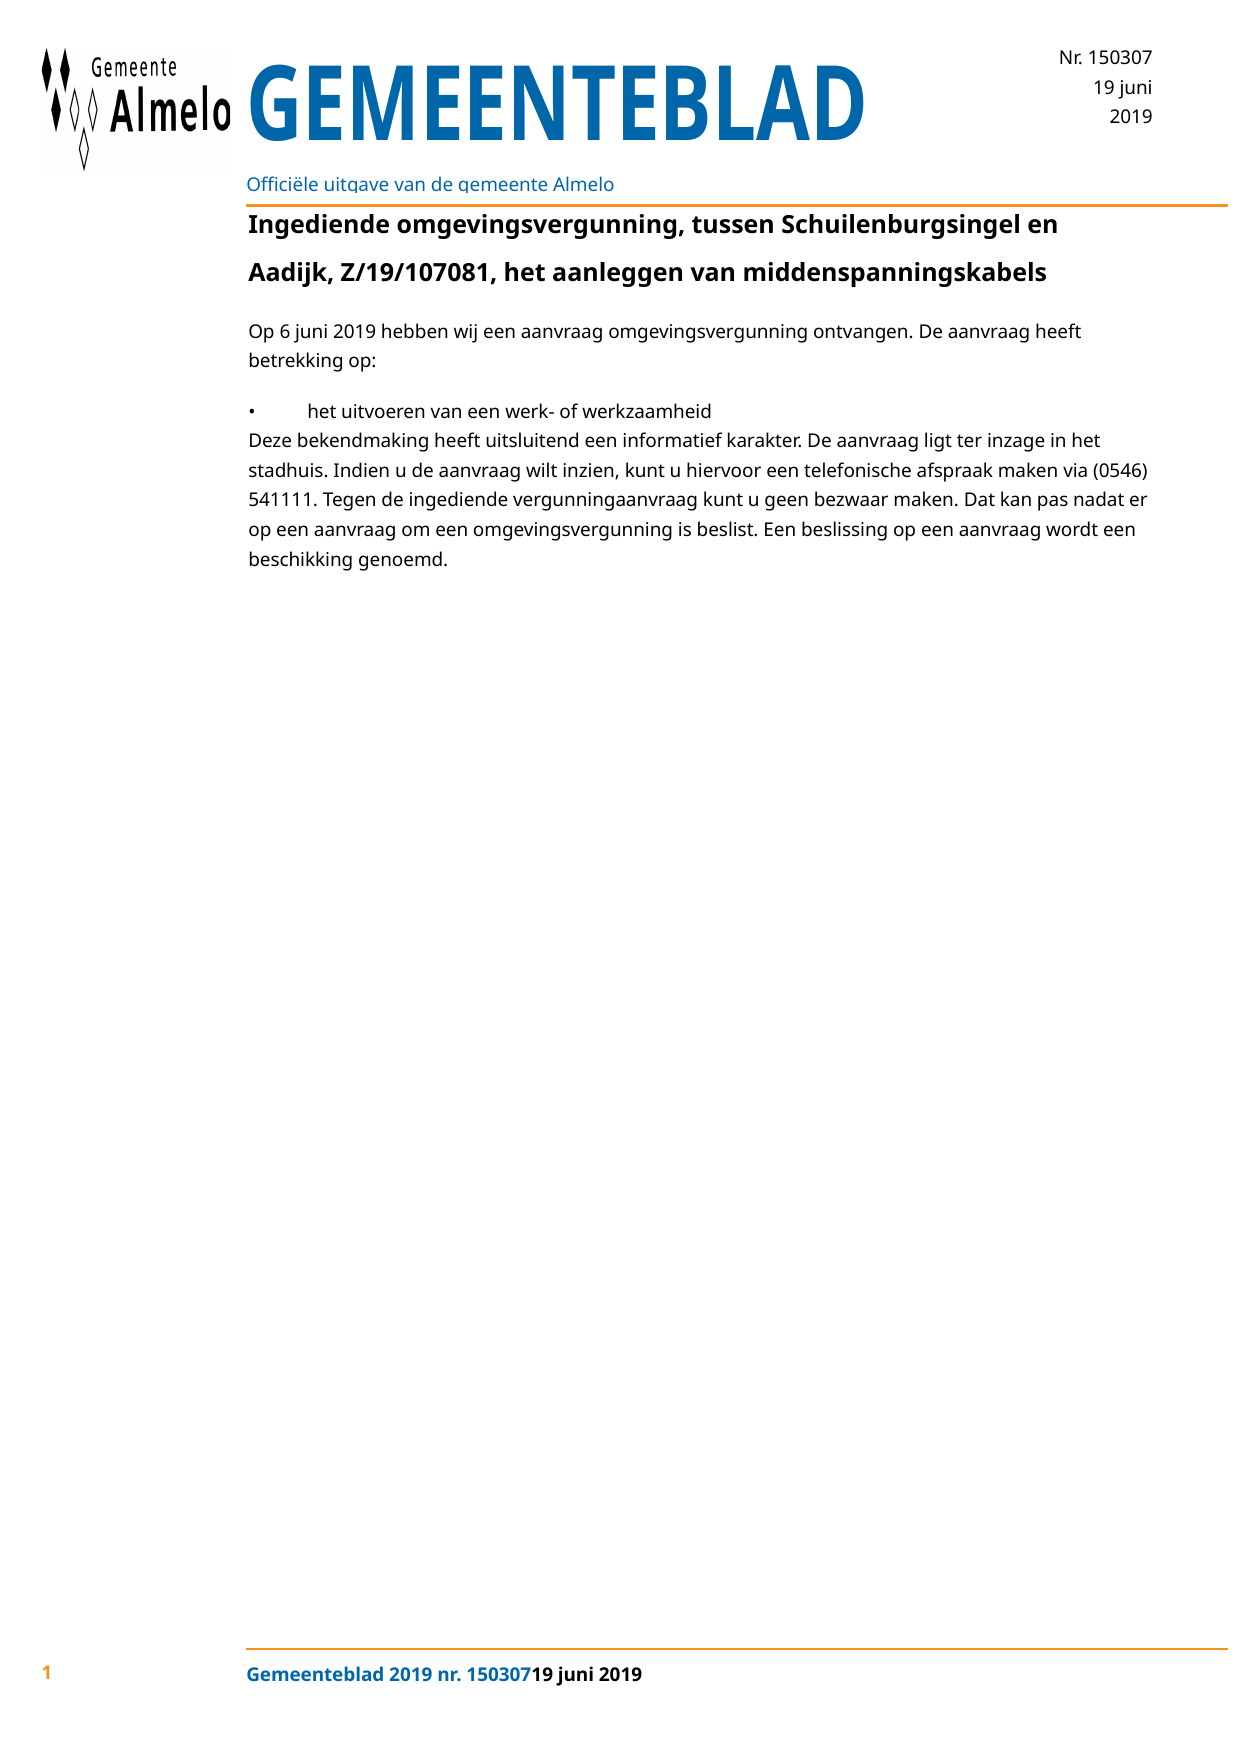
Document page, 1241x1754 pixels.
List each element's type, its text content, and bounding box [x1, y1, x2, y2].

text Op 6 juni 2019 hebben wij een aanvraag omgevingsvergunning ontvangen. De aanvraag heeft betrekking op: [248, 318, 1152, 373]
list het uitvoeren van een werk- of werkzaamheid [248, 398, 1152, 424]
text Ingediende omgevingsvergunning, tussen Schuilenburgsingel en Aadijk, Z/19/107081, het aanleggen van middenspanningskabels [248, 207, 1152, 288]
picture [41, 47, 231, 172]
text Deze bekendmaking heeft uitsluitend een informatief karakter. De aanvraag ligt ter inzage in het stadhuis. Indien u de aanvraag wilt inzien, kunt u hiervoor een telefonische afspraak maken via (0546) 541111. Tegen de ingediende vergunningaanvraag kunt u geen bezwaar maken. Dat kan pas nadat er op een aanvraag om een omgevingsvergunning is beslist. Een beslissing op een aanvraag wordt een beschikking genoemd. [248, 427, 1152, 572]
